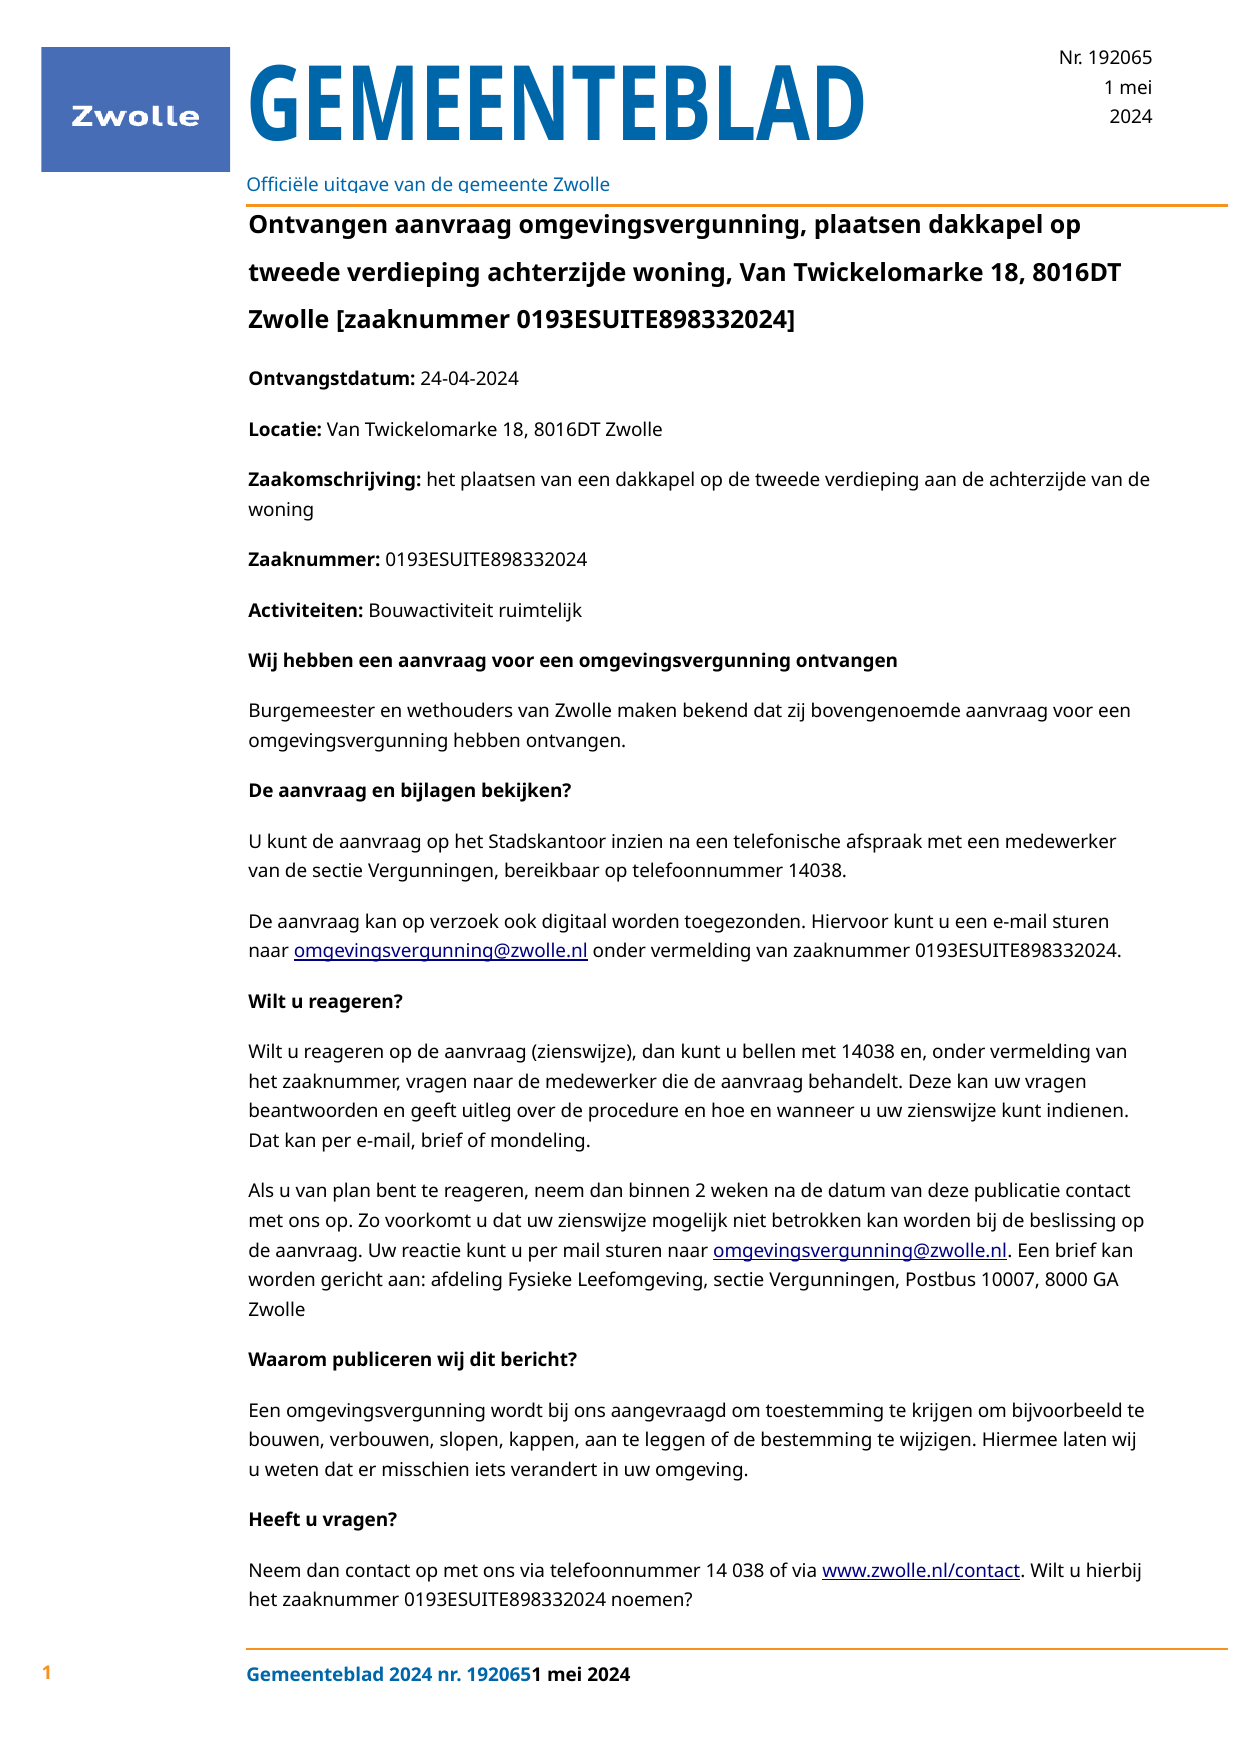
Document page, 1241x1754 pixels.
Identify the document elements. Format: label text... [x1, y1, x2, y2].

text Ontvangen aanvraag omgevingsvergunning, plaatsen dakkapel op tweede verdieping achterzijde woning, Van Twickelomarke 18, 8016DT Zwolle [zaaknummer 0193ESUITE898332024] [248, 207, 1152, 336]
text Heeft u vragen? [248, 1506, 1152, 1532]
text Waarom publiceren wij dit bericht? [248, 1346, 1152, 1372]
text Neem dan contact op met ons via telefoonnummer 14 038 of via www.zwolle.nl/contact. Wilt u hierbij het zaaknummer 0193ESUITE898332024 noemen? [248, 1557, 1152, 1612]
text Activiteiten: Bouwactiviteit ruimtelijk [248, 597, 1152, 622]
text Locatie: Van Twickelomarke 18, 8016DT Zwolle [248, 416, 1152, 442]
text Zaakomschrijving: het plaatsen van een dakkapel op de tweede verdieping aan de achterzijde van de woning [248, 466, 1152, 522]
text Als u van plan bent te reageren, neem dan binnen 2 weken na de datum van deze publicatie contact met ons op. Zo voorkomt u dat uw zienswijze mogelijk niet betrokken kan worden bij de beslissing op de aanvraag. Uw reactie kunt u per mail sturen naar omgevingsvergunning@zwolle.nl. Een brief kan worden gericht aan: afdeling Fysieke Leefomgeving, sectie Vergunningen, Postbus 10007, 8000 GA Zwolle [248, 1178, 1152, 1322]
text De aanvraag kan op verzoek ook digitaal worden toegezonden. Hiervoor kunt u een e-mail sturen naar omgevingsvergunning@zwolle.nl onder vermelding van zaaknummer 0193ESUITE898332024. [248, 908, 1152, 963]
picture [41, 47, 231, 172]
text Een omgevingsvergunning wordt bij ons aangevraagd om toestemming te krijgen om bijvoorbeeld te bouwen, verbouwen, slopen, kappen, aan te leggen of de bestemming te wijzigen. Hiermee laten wij u weten dat er misschien iets verandert in uw omgeving. [248, 1397, 1152, 1482]
text U kunt de aanvraag op het Stadskantoor inzien na een telefonische afspraak met een medewerker van de sectie Vergunningen, bereikbaar op telefoonnummer 14038. [248, 828, 1152, 883]
text Wilt u reageren? [248, 988, 1152, 1014]
text Zaaknummer: 0193ESUITE898332024 [248, 546, 1152, 572]
text Wilt u reageren op de aanvraag (zienswijze), dan kunt u bellen met 14038 en, onder vermelding van het zaaknummer, vragen naar de medewerker die de aanvraag behandelt. Deze kan uw vragen beantwoorden en geeft uitleg over de procedure en hoe en wanneer u uw zienswijze kunt indienen. Dat kan per e-mail, brief of mondeling. [248, 1038, 1152, 1153]
text Wij hebben een aanvraag voor een omgevingsvergunning ontvangen [248, 647, 1152, 673]
text De aanvraag en bijlagen bekijken? [248, 778, 1152, 803]
text Ontvangstdatum: 24-04-2024 [248, 366, 1152, 391]
text Burgemeester en wethouders van Zwolle maken bekend dat zij bovengenoemde aanvraag voor een omgevingsvergunning hebben ontvangen. [248, 698, 1152, 753]
